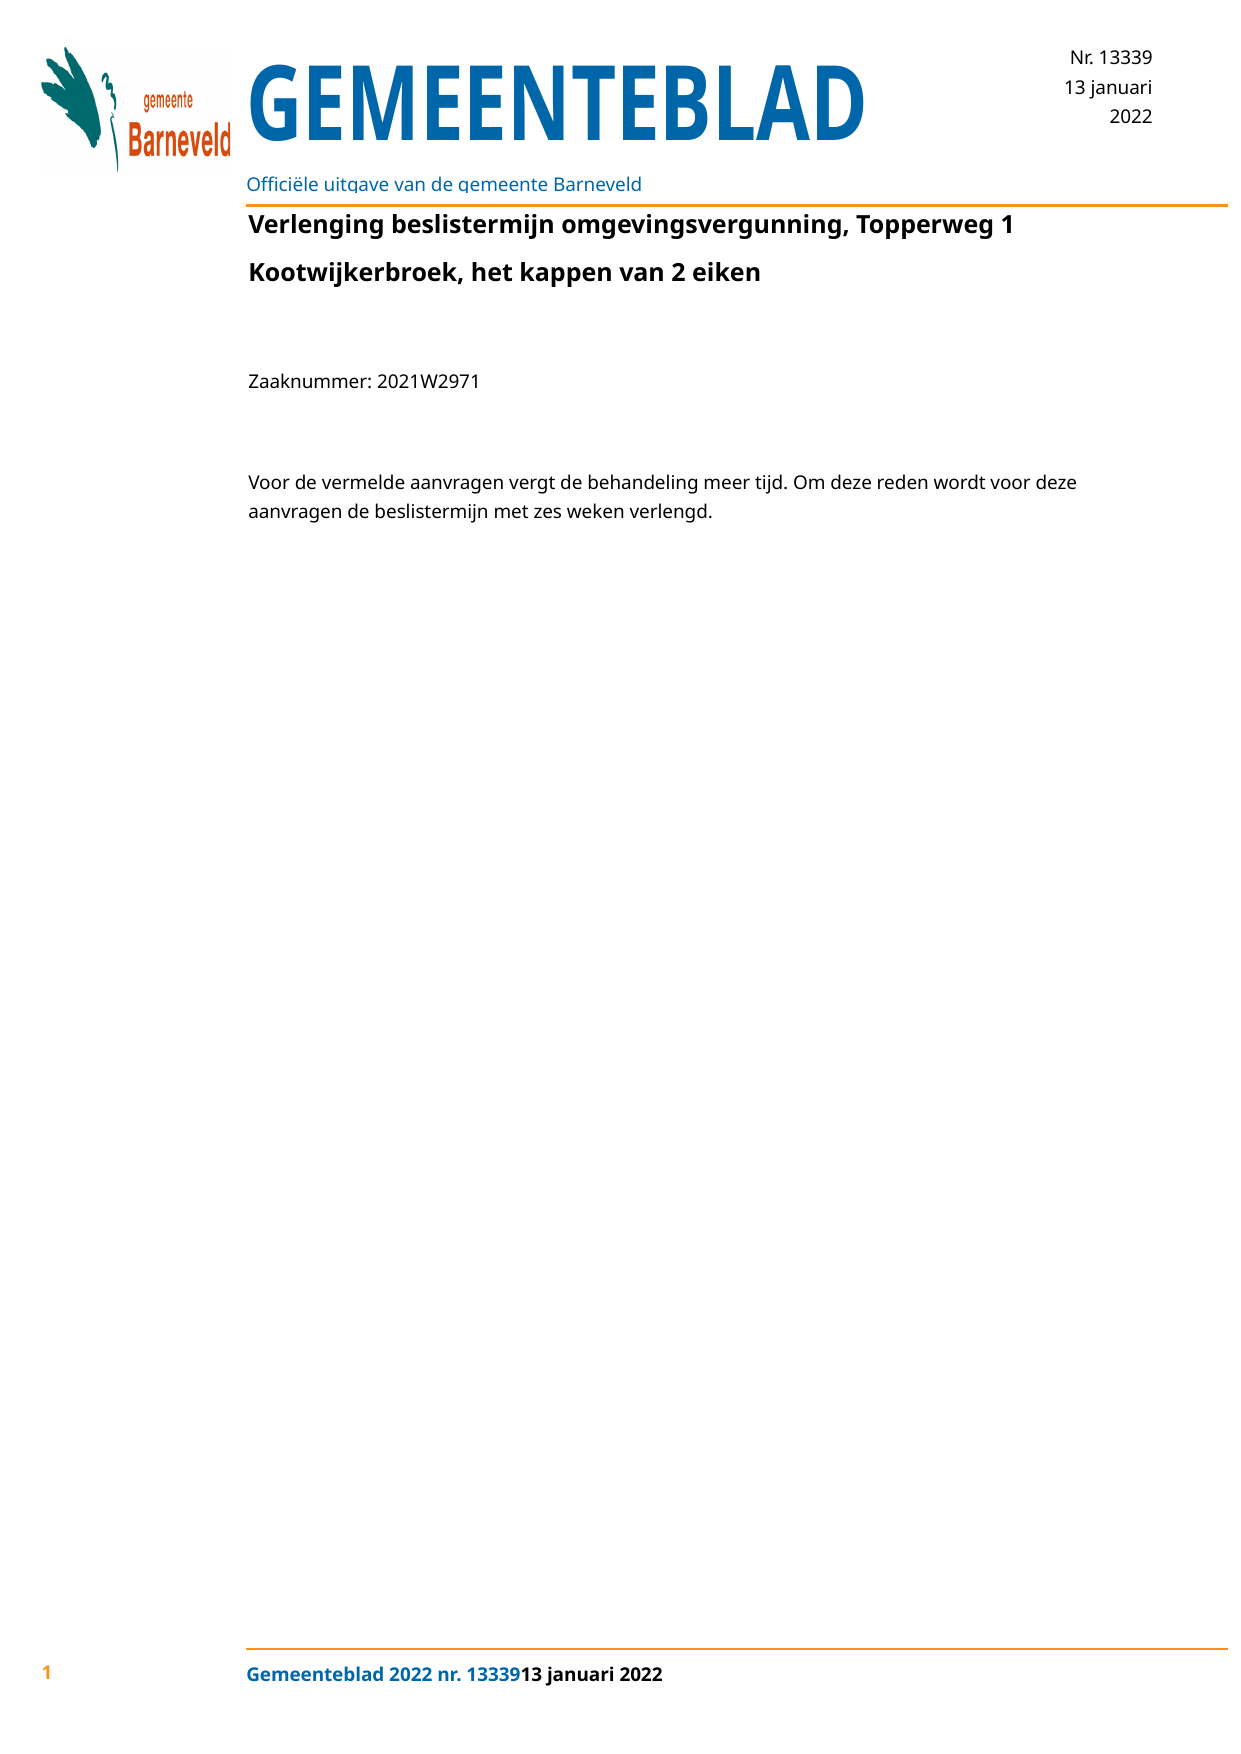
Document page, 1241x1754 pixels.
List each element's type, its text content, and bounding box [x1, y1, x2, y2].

text Verlenging beslistermijn omgevingsvergunning, Topperweg 1 Kootwijkerbroek, het kappen van 2 eiken [248, 207, 1152, 288]
picture [41, 47, 231, 172]
text Voor de vermelde aanvragen vergt de behandeling meer tijd. Om deze reden wordt voor deze aanvragen de beslistermijn met zes weken verlengd. [248, 469, 1152, 524]
text Zaaknummer: 2021W2971 [248, 368, 1152, 394]
